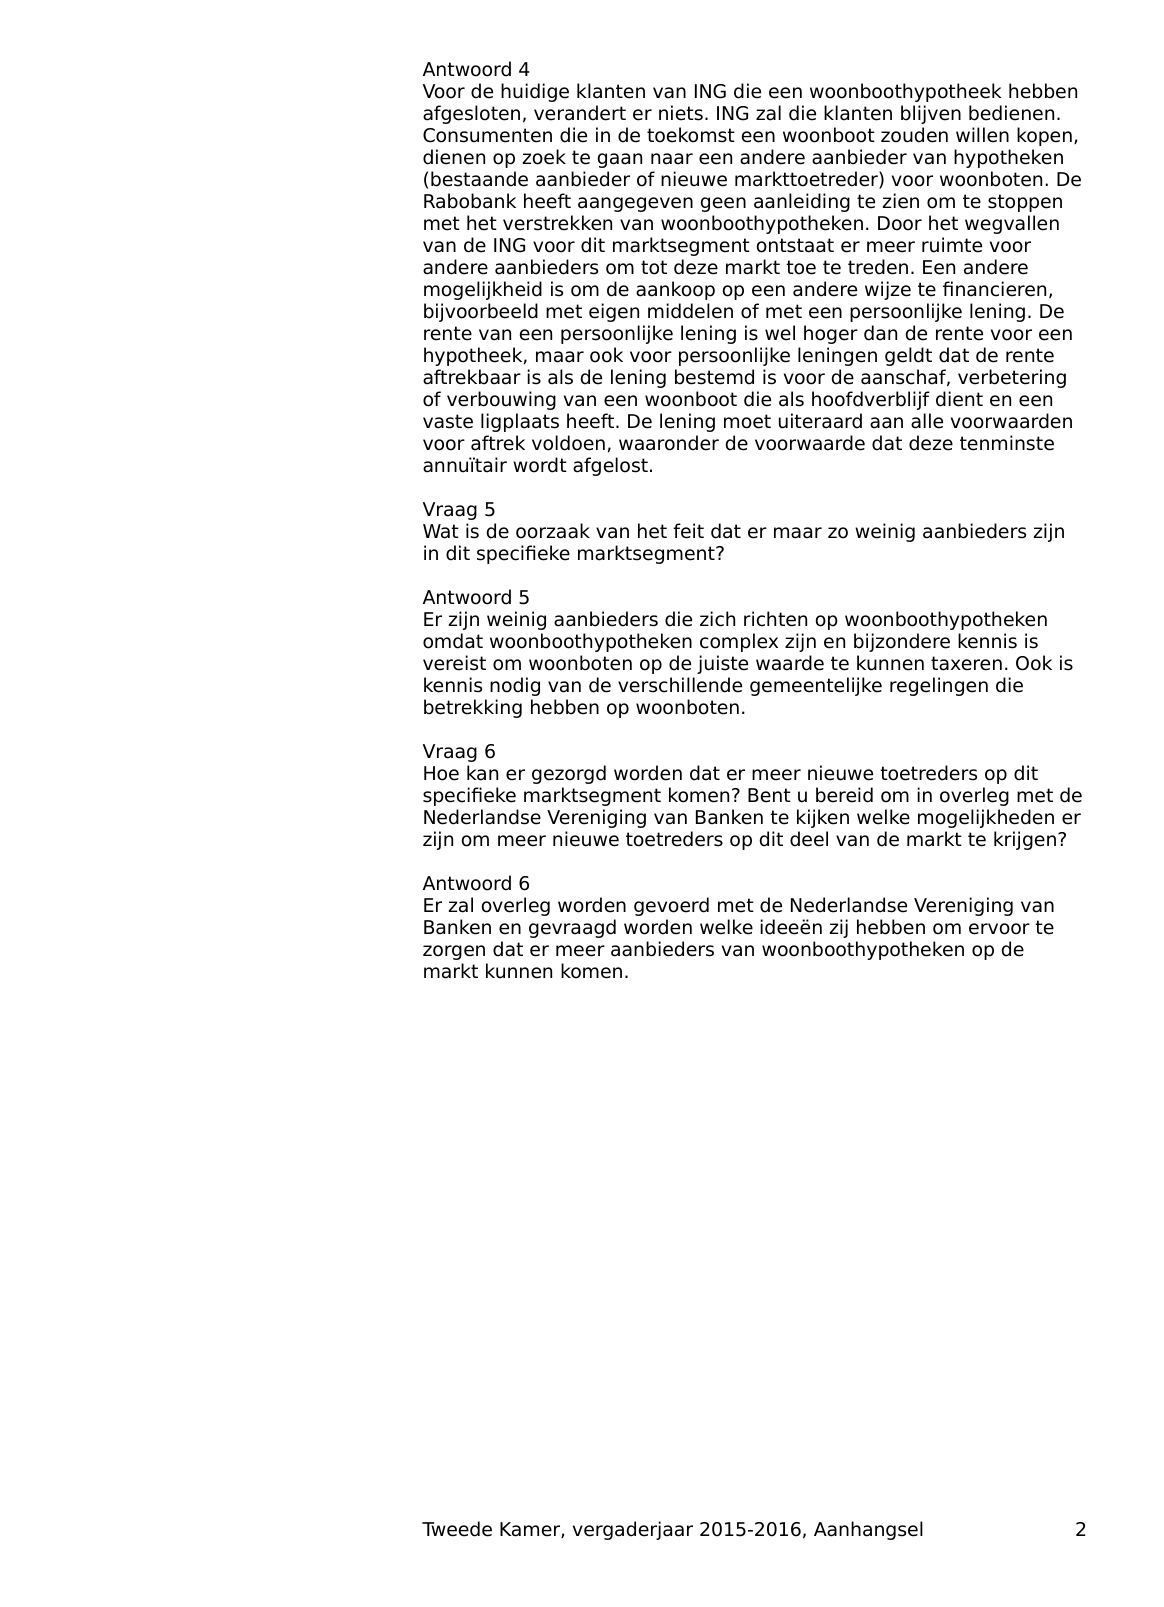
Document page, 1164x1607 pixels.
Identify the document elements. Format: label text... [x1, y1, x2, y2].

text Hoe kan er gezorgd worden dat er meer nieuwe toetreders op dit specifieke marktsegment komen? Bent u bereid om in overleg met de Nederlandse Vereniging van Banken te kijken welke mogelijkheden er zijn om meer nieuwe toetreders op dit deel van de markt te krijgen? [422, 763, 1087, 851]
text Vraag 6 [422, 741, 1087, 763]
text Er zijn weinig aanbieders die zich richten op woonboothypotheken omdat woonboothypotheken complex zijn en bijzondere kennis is vereist om woonboten op de juiste waarde te kunnen taxeren. Ook is kennis nodig van de verschillende gemeentelijke regelingen die betrekking hebben op woonboten. [422, 609, 1087, 719]
text Voor de huidige klanten van ING die een woonboothypotheek hebben afgesloten, verandert er niets. ING zal die klanten blijven bedienen. Consumenten die in de toekomst een woonboot zouden willen kopen, dienen op zoek te gaan naar een andere aanbieder van hypotheken (bestaande aanbieder of nieuwe markttoetreder) voor woonboten. De Rabobank heeft aangegeven geen aanleiding te zien om te stoppen met het verstrekken van woonboothypotheken. Door het wegvallen van de ING voor dit marktsegment ontstaat er meer ruimte voor andere aanbieders om tot deze markt toe te treden. Een andere mogelijkheid is om de aankoop op een andere wijze te financieren, bijvoorbeeld met eigen middelen of met een persoonlijke lening. De rente van een persoonlijke lening is wel hoger dan de rente voor een hypotheek, maar ook voor persoonlijke leningen geldt dat de rente aftrekbaar is als de lening bestemd is voor de aanschaf, verbetering of verbouwing van een woonboot die als hoofdverblijf dient en een vaste ligplaats heeft. De lening moet uiteraard aan alle voorwaarden voor aftrek voldoen, waaronder de voorwaarde dat deze tenminste annuïtair wordt afgelost. [422, 81, 1087, 477]
text Antwoord 4 [422, 59, 1087, 81]
text Vraag 5 [422, 499, 1087, 521]
text Antwoord 5 [422, 587, 1087, 609]
text Antwoord 6 [422, 873, 1087, 895]
text Wat is de oorzaak van het feit dat er maar zo weinig aanbieders zijn in dit specifieke marktsegment? [422, 521, 1087, 565]
text Er zal overleg worden gevoerd met de Nederlandse Vereniging van Banken en gevraagd worden welke ideeën zij hebben om ervoor te zorgen dat er meer aanbieders van woonboothypotheken op de markt kunnen komen. [422, 895, 1087, 983]
